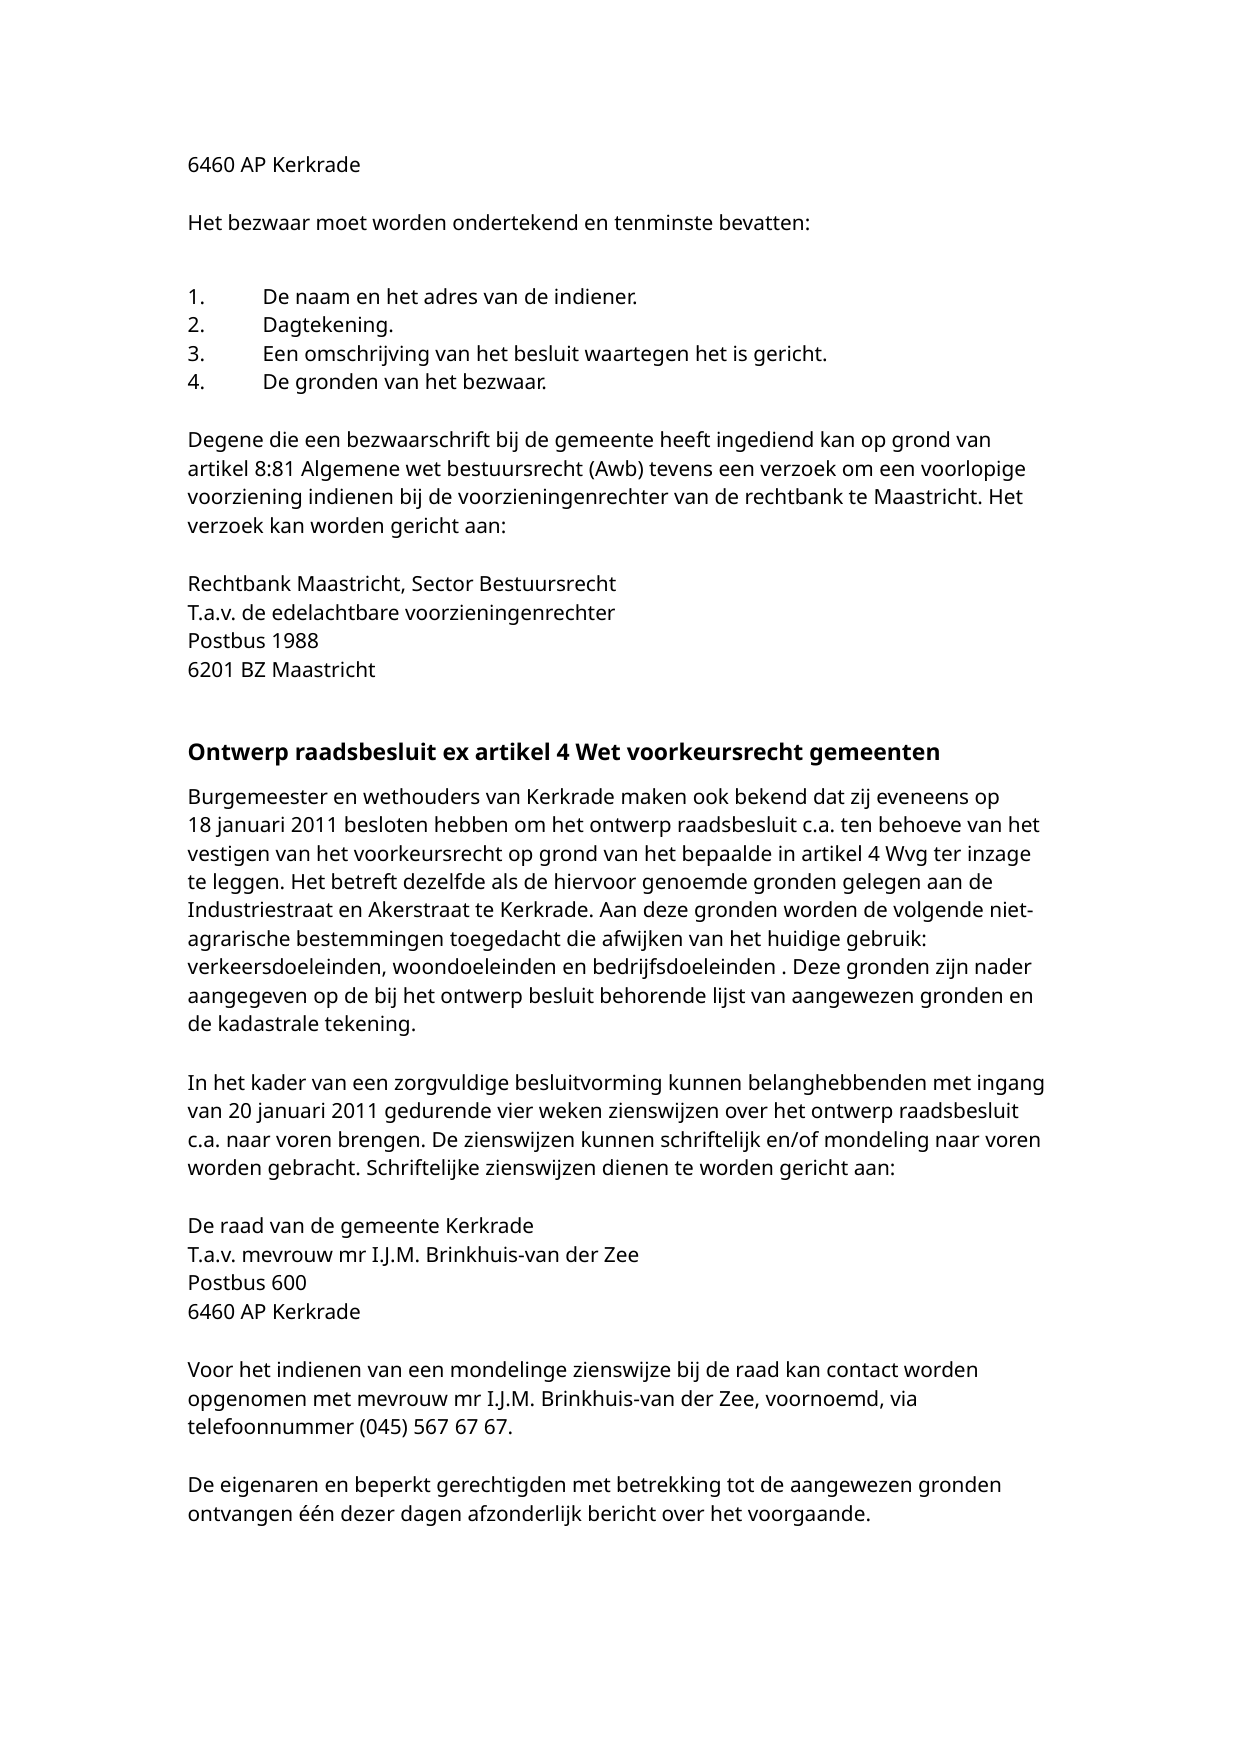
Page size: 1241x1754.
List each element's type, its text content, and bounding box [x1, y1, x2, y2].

list De gronden van het bezwaar. [187, 367, 1053, 396]
list Dagtekening. [187, 310, 1053, 339]
subtitle Ontwerp raadsbesluit ex artikel 4 Wet voorkeursrecht gemeenten [187, 736, 1053, 767]
text Postbus 600 [187, 1268, 1053, 1297]
text De eigenaren en beperkt gerechtigden met betrekking tot de aangewezen gronden ontvangen één dezer dagen afzonderlijk bericht over het voorgaande. [187, 1471, 1053, 1527]
text Degene die een bezwaarschrift bij de gemeente heeft ingediend kan op grond van artikel 8:81 Algemene wet bestuursrecht (Awb) tevens een verzoek om een voorlopige voorziening indienen bij de voorzieningenrechter van de rechtbank te Maastricht. Het verzoek kan worden gericht aan: [187, 426, 1053, 539]
text Het bezwaar moet worden ondertekend en tenminste bevatten: [187, 208, 1053, 237]
text 6460 AP Kerkrade [187, 1297, 1053, 1325]
list De naam en het adres van de indiener. [187, 282, 1053, 310]
text T.a.v. de edelachtbare voorzieningenrechter [187, 598, 1053, 626]
text Postbus 1988 [187, 626, 1053, 655]
text T.a.v. mevrouw mr I.J.M. Brinkhuis-van der Zee [187, 1240, 1053, 1268]
text Voor het indienen van een mondelinge zienswijze bij de raad kan contact worden opgenomen met mevrouw mr I.J.M. Brinkhuis-van der Zee, voornoemd, via telefoonnummer (045) 567 67 67. [187, 1355, 1053, 1441]
text 6460 AP Kerkrade [187, 150, 1053, 178]
text Rechtbank Maastricht, Sector Bestuursrecht [187, 569, 1053, 598]
text De raad van de gemeente Kerkrade [187, 1212, 1053, 1240]
text 6201 BZ Maastricht [187, 655, 1053, 683]
list Een omschrijving van het besluit waartegen het is gericht. [187, 339, 1053, 367]
text Burgemeester en wethouders van Kerkrade maken ook bekend dat zij eveneens op 18 januari 2011 besloten hebben om het ontwerp raadsbesluit c.a. ten behoeve van het vestigen van het voorkeursrecht op grond van het bepaalde in artikel 4 Wvg ter inzage te leggen. Het betreft dezelfde als de hiervoor genoemde gronden gelegen aan de Industriestraat en Akerstraat te Kerkrade. Aan deze gronden worden de volgende niet-agrarische bestemmingen toegedacht die afwijken van het huidige gebruik: verkeersdoeleinden, woondoeleinden en bedrijfsdoeleinden . Deze gronden zijn nader aangegeven op de bij het ontwerp besluit behorende lijst van aangewezen gronden en de kadastrale tekening. [187, 782, 1053, 1038]
text In het kader van een zorgvuldige besluitvorming kunnen belanghebbenden met ingang van 20 januari 2011 gedurende vier weken zienswijzen over het ontwerp raadsbesluit c.a. naar voren brengen. De zienswijzen kunnen schriftelijk en/of mondeling naar voren worden gebracht. Schriftelijke zienswijzen dienen te worden gericht aan: [187, 1068, 1053, 1182]
